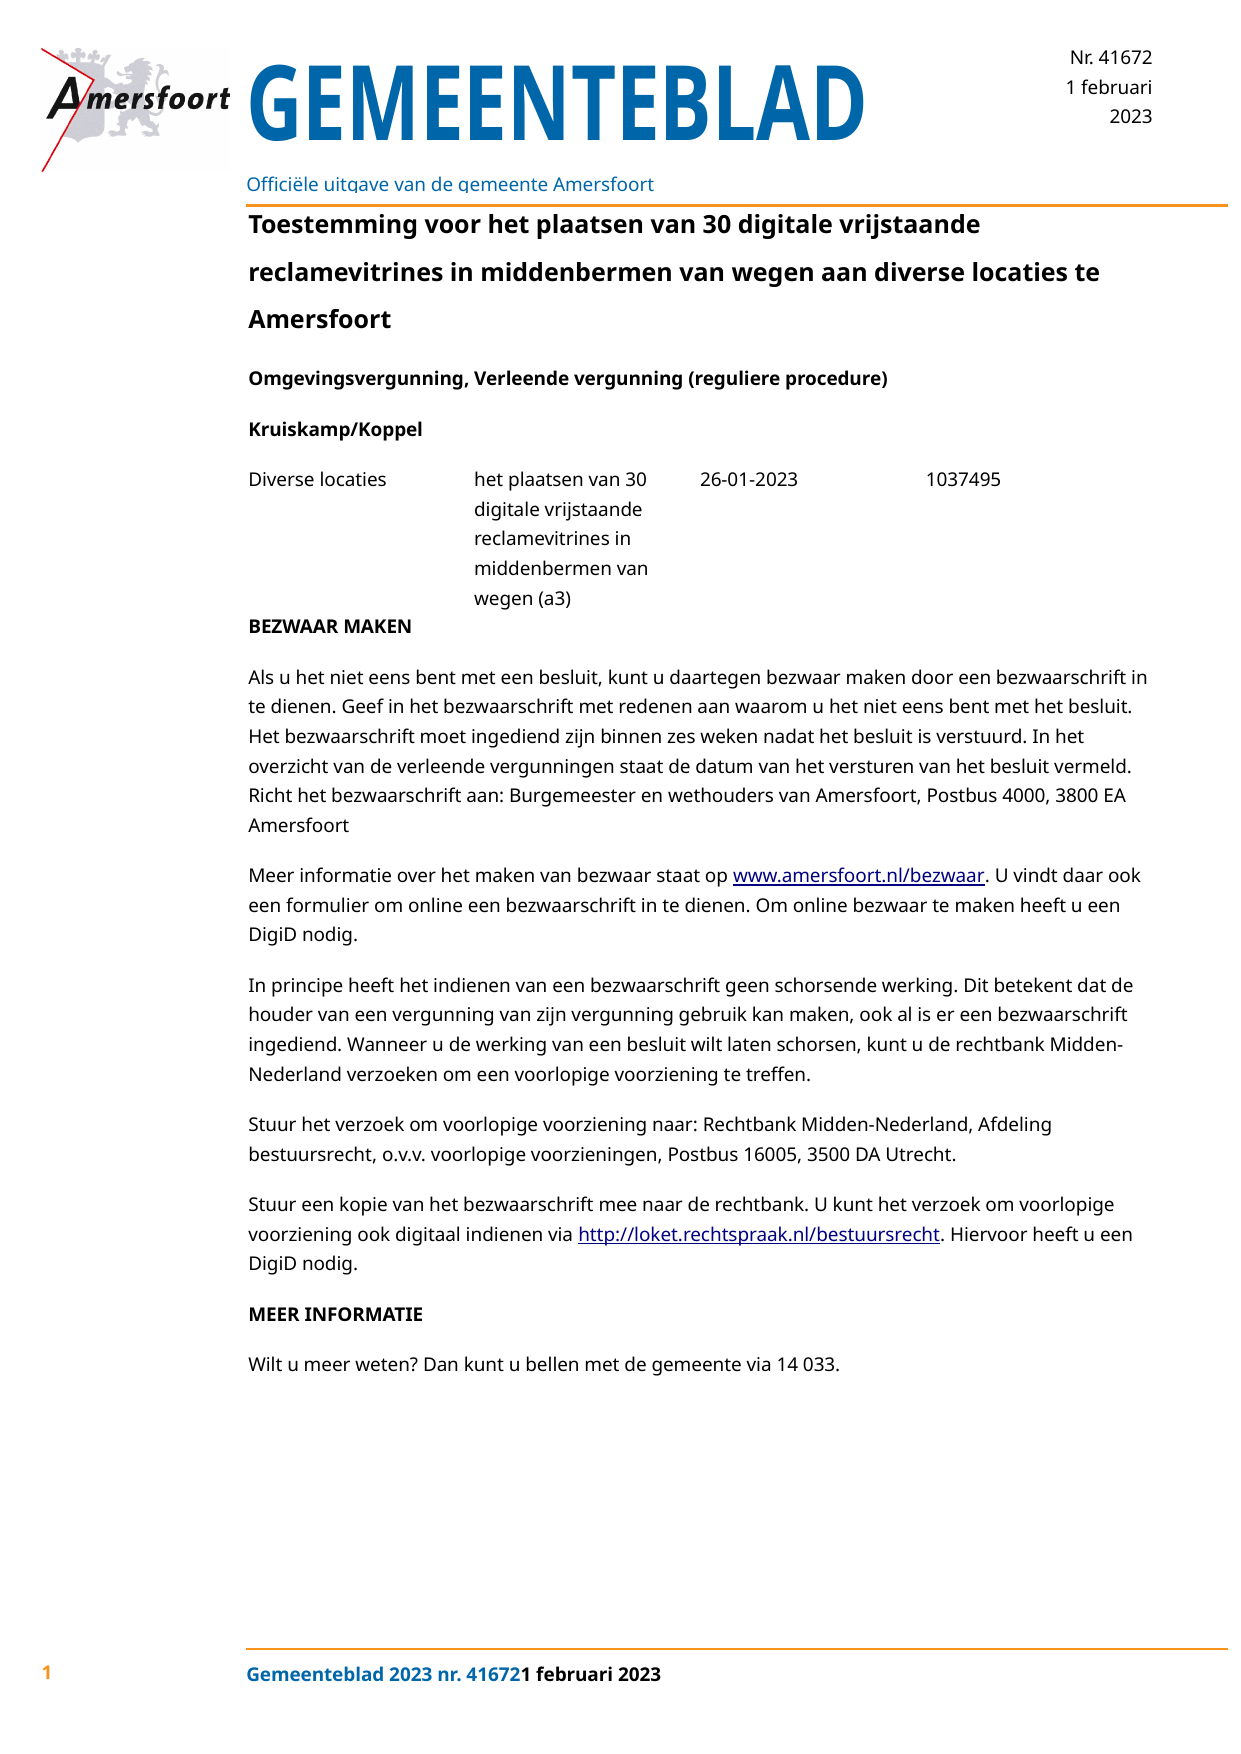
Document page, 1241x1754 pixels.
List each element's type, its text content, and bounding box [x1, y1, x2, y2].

text Toestemming voor het plaatsen van 30 digitale vrijstaande reclamevitrines in middenbermen van wegen aan diverse locaties te Amersfoort [248, 207, 1152, 336]
table_header het plaatsen van 30 digitale vrijstaande reclamevitrines in middenbermen van wegen (a3) [474, 466, 700, 611]
text Omgevingsvergunning, Verleende vergunning (reguliere procedure) [248, 366, 1152, 391]
text Meer informatie over het maken van bezwaar staat op www.amersfoort.nl/bezwaar. U vindt daar ook een formulier om online een bezwaarschrift in te dienen. Om online bezwaar te maken heeft u een DigiD nodig. [248, 862, 1152, 947]
text MEER INFORMATIE [248, 1301, 1152, 1327]
text Als u het niet eens bent met een besluit, kunt u daartegen bezwaar maken door een bezwaarschrift in te dienen. Geef in het bezwaarschrift met redenen aan waarom u het niet eens bent met het besluit. Het bezwaarschrift moet ingediend zijn binnen zes weken nadat het besluit is verstuurd. In het overzicht van de verleende vergunningen staat de datum van het versturen van het besluit vermeld. Richt het bezwaarschrift aan: Burgemeester en wethouders van Amersfoort, Postbus 4000, 3800 EA Amersfoort [248, 664, 1152, 838]
text Wilt u meer weten? Dan kunt u bellen met de gemeente via 14 033. [248, 1351, 1152, 1377]
table_header Diverse locaties [248, 466, 474, 611]
picture [41, 47, 231, 172]
text Kruiskamp/Koppel [248, 416, 1152, 442]
text Stuur het verzoek om voorlopige voorziening naar: Rechtbank Midden-Nederland, Afdeling bestuursrecht, o.v.v. voorlopige voorzieningen, Postbus 16005, 3500 DA Utrecht. [248, 1111, 1152, 1167]
table_header 1037495 [926, 466, 1152, 611]
text In principe heeft het indienen van een bezwaarschrift geen schorsende werking. Dit betekent dat de houder van een vergunning van zijn vergunning gebruik kan maken, ook al is er een bezwaarschrift ingediend. Wanneer u de werking van een besluit wilt laten schorsen, kunt u de rechtbank Midden-Nederland verzoeken om een voorlopige voorziening te treffen. [248, 972, 1152, 1087]
text BEZWAAR MAKEN [248, 614, 1152, 639]
text Stuur een kopie van het bezwaarschrift mee naar de rechtbank. U kunt het verzoek om voorlopige voorziening ook digitaal indienen via http://loket.rechtspraak.nl/bestuursrecht. Hiervoor heeft u een DigiD nodig. [248, 1191, 1152, 1276]
table_header 26-01-2023 [700, 466, 926, 611]
